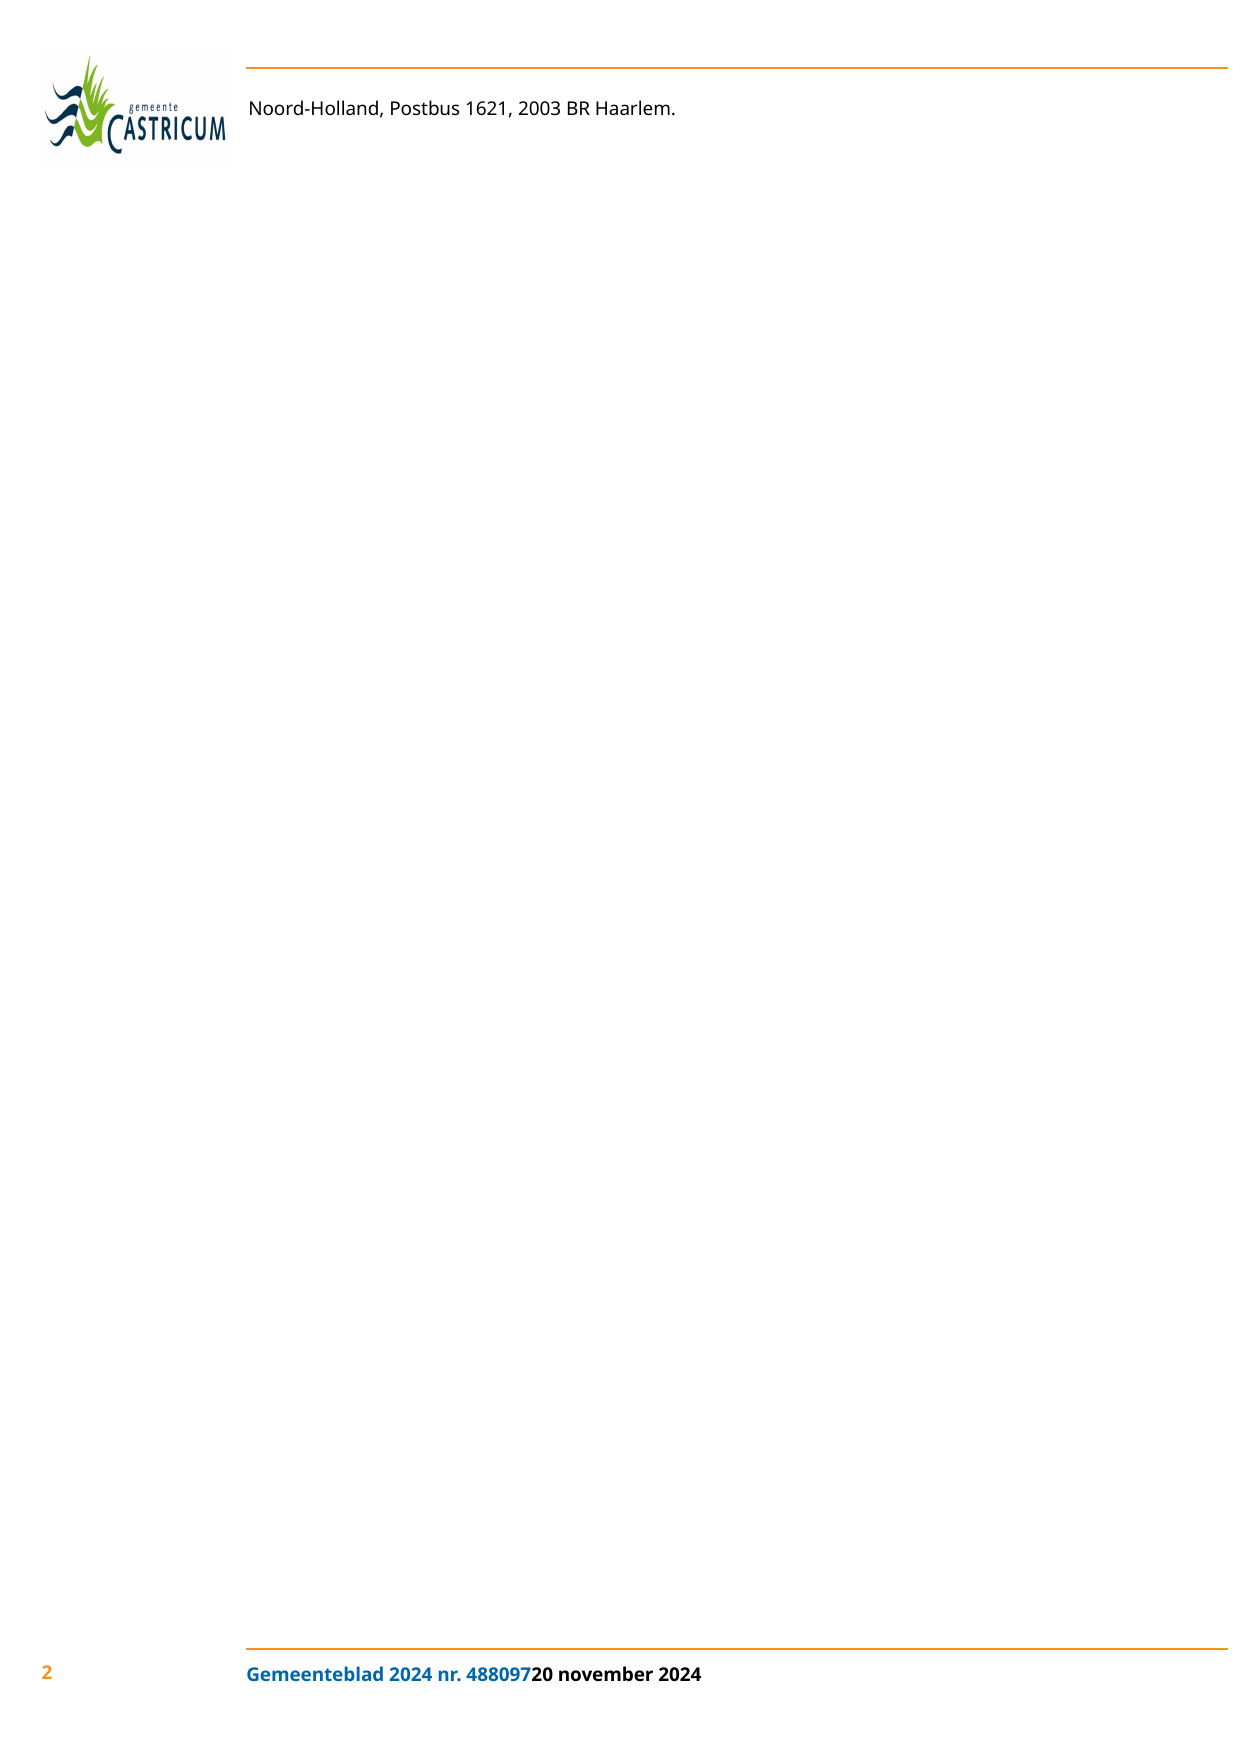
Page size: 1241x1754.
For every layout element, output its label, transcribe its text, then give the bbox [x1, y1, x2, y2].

picture [41, 47, 231, 172]
text Noord-Holland, Postbus 1621, 2003 BR Haarlem. [248, 95, 1152, 121]
